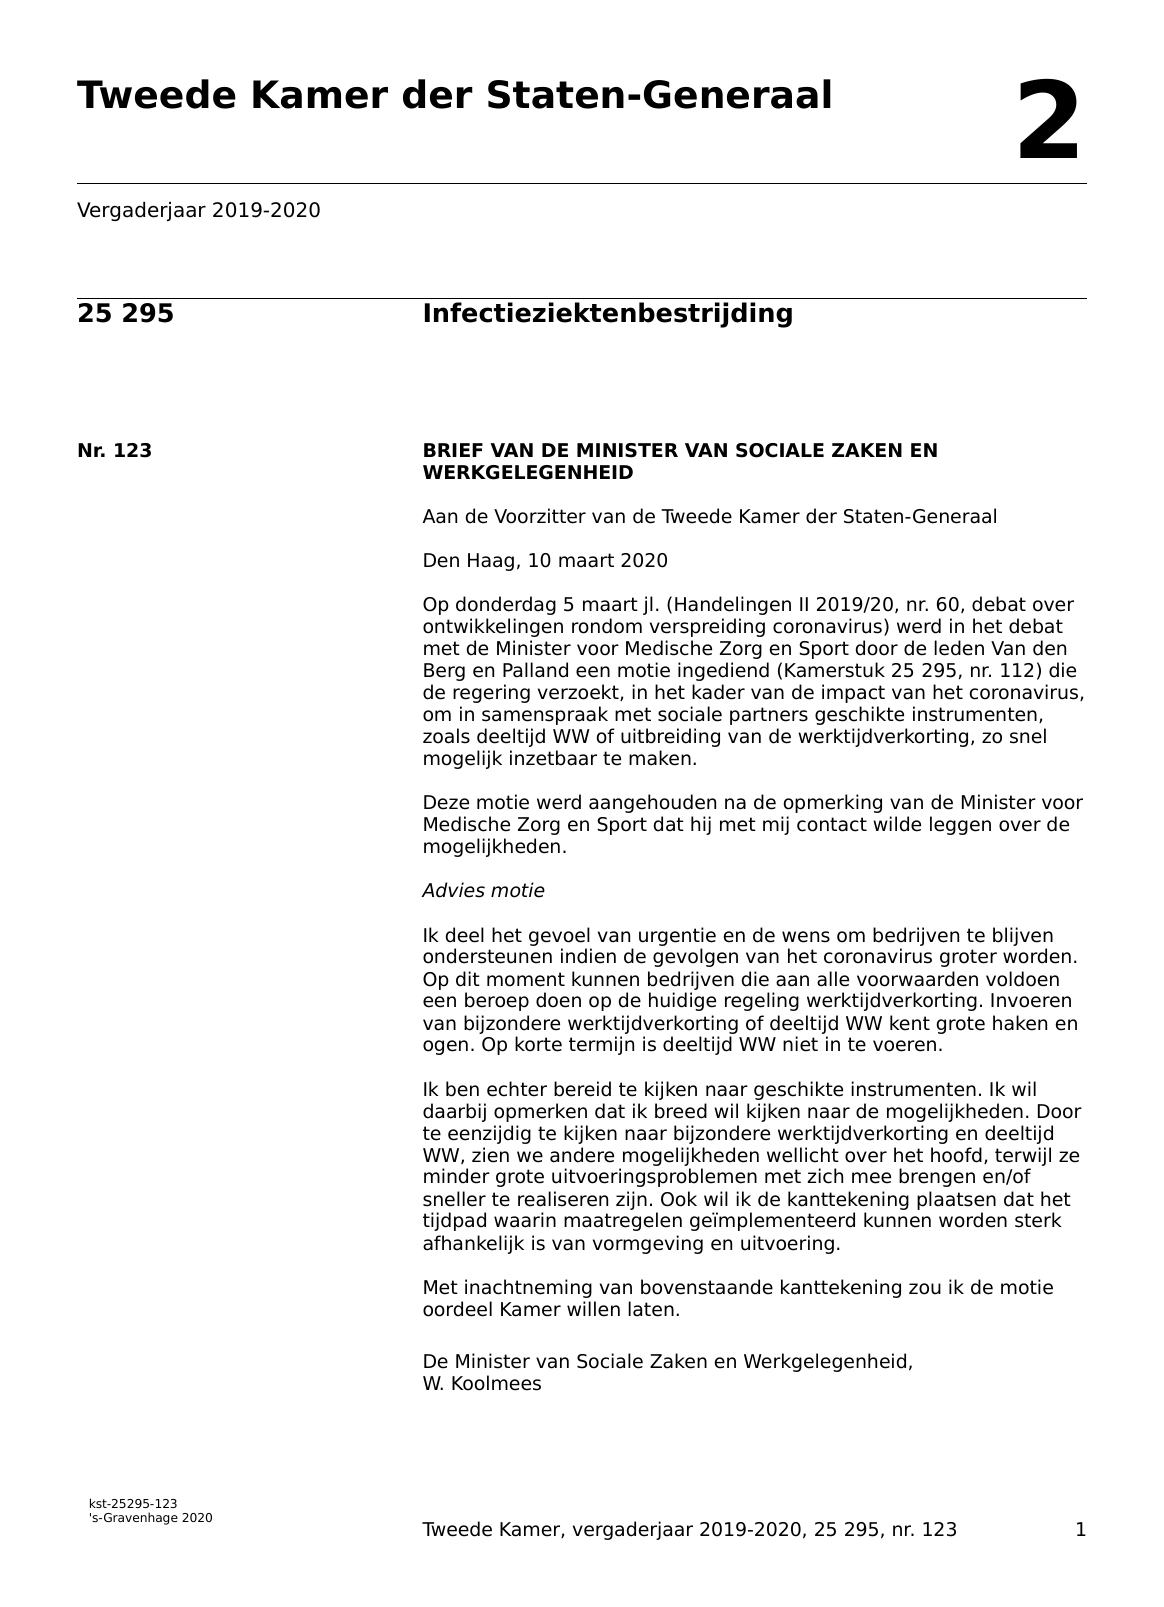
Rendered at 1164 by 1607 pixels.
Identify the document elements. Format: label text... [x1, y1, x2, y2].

text kst-25295-123 [88, 1497, 323, 1511]
text 's-Gravenhage 2020 [88, 1511, 323, 1525]
text Deze motie werd aangehouden na de opmerking van de Minister voor Medische Zorg en Sport dat hij met mij contact wilde leggen over de mogelijkheden. [422, 792, 1087, 858]
text Aan de Voorzitter van de Tweede Kamer der Staten-Generaal [422, 506, 1087, 528]
text Met inachtneming van bovenstaande kanttekening zou ik de motie oordeel Kamer willen laten. [422, 1277, 1087, 1321]
text Ik deel het gevoel van urgentie en de wens om bedrijven te blijven ondersteunen indien de gevolgen van het coronavirus groter worden. Op dit moment kunnen bedrijven die aan alle voorwaarden voldoen een beroep doen op de huidige regeling werktijdverkorting. Invoeren van bijzondere werktijdverkorting of deeltijd WW kent grote haken en ogen. Op korte termijn is deeltijd WW niet in te voeren. [422, 924, 1087, 1056]
table_header 2 [886, 59, 1087, 183]
table_cell Vergaderjaar 2019-2020 [77, 184, 1087, 298]
table_header Tweede Kamer der Staten-Generaal [77, 59, 886, 183]
text De Minister van Sociale Zaken en Werkgelegenheid, W. Koolmees [422, 1351, 1087, 1394]
text Op donderdag 5 maart jl. (Handelingen II 2019/20, nr. 60, debat over ontwikkelingen rondom verspreiding coronavirus) werd in het debat met de Minister voor Medische Zorg en Sport door de leden Van den Berg en Palland een motie ingediend (Kamerstuk 25 295, nr. 112) die de regering verzoekt, in het kader van de impact van het coronavirus, om in samenspraak met sociale partners geschikte instrumenten, zoals deeltijd WW of uitbreiding van de werktijdverkorting, zo snel mogelijk inzetbaar te maken. [422, 594, 1087, 770]
text Ik ben echter bereid te kijken naar geschikte instrumenten. Ik wil daarbij opmerken dat ik breed wil kijken naar de mogelijkheden. Door te eenzijdig te kijken naar bijzondere werktijdverkorting en deeltijd WW, zien we andere mogelijkheden wellicht over het hoofd, terwijl ze minder grote uitvoeringsproblemen met zich mee brengen en/of sneller te realiseren zijn. Ook wil ik de kanttekening plaatsen dat het tijdpad waarin maatregelen geïmplementeerd kunnen worden sterk afhankelijk is van vormgeving en uitvoering. [422, 1078, 1087, 1254]
subtitle Advies motie [422, 880, 1087, 902]
subtitle 25 295 Infectieziektenbestrijding [77, 299, 1087, 329]
subtitle Nr. 123 BRIEF VAN DE MINISTER VAN SOCIALE ZAKEN EN WERKGELEGENHEID [77, 440, 1087, 484]
text Den Haag, 10 maart 2020 [422, 550, 1087, 572]
